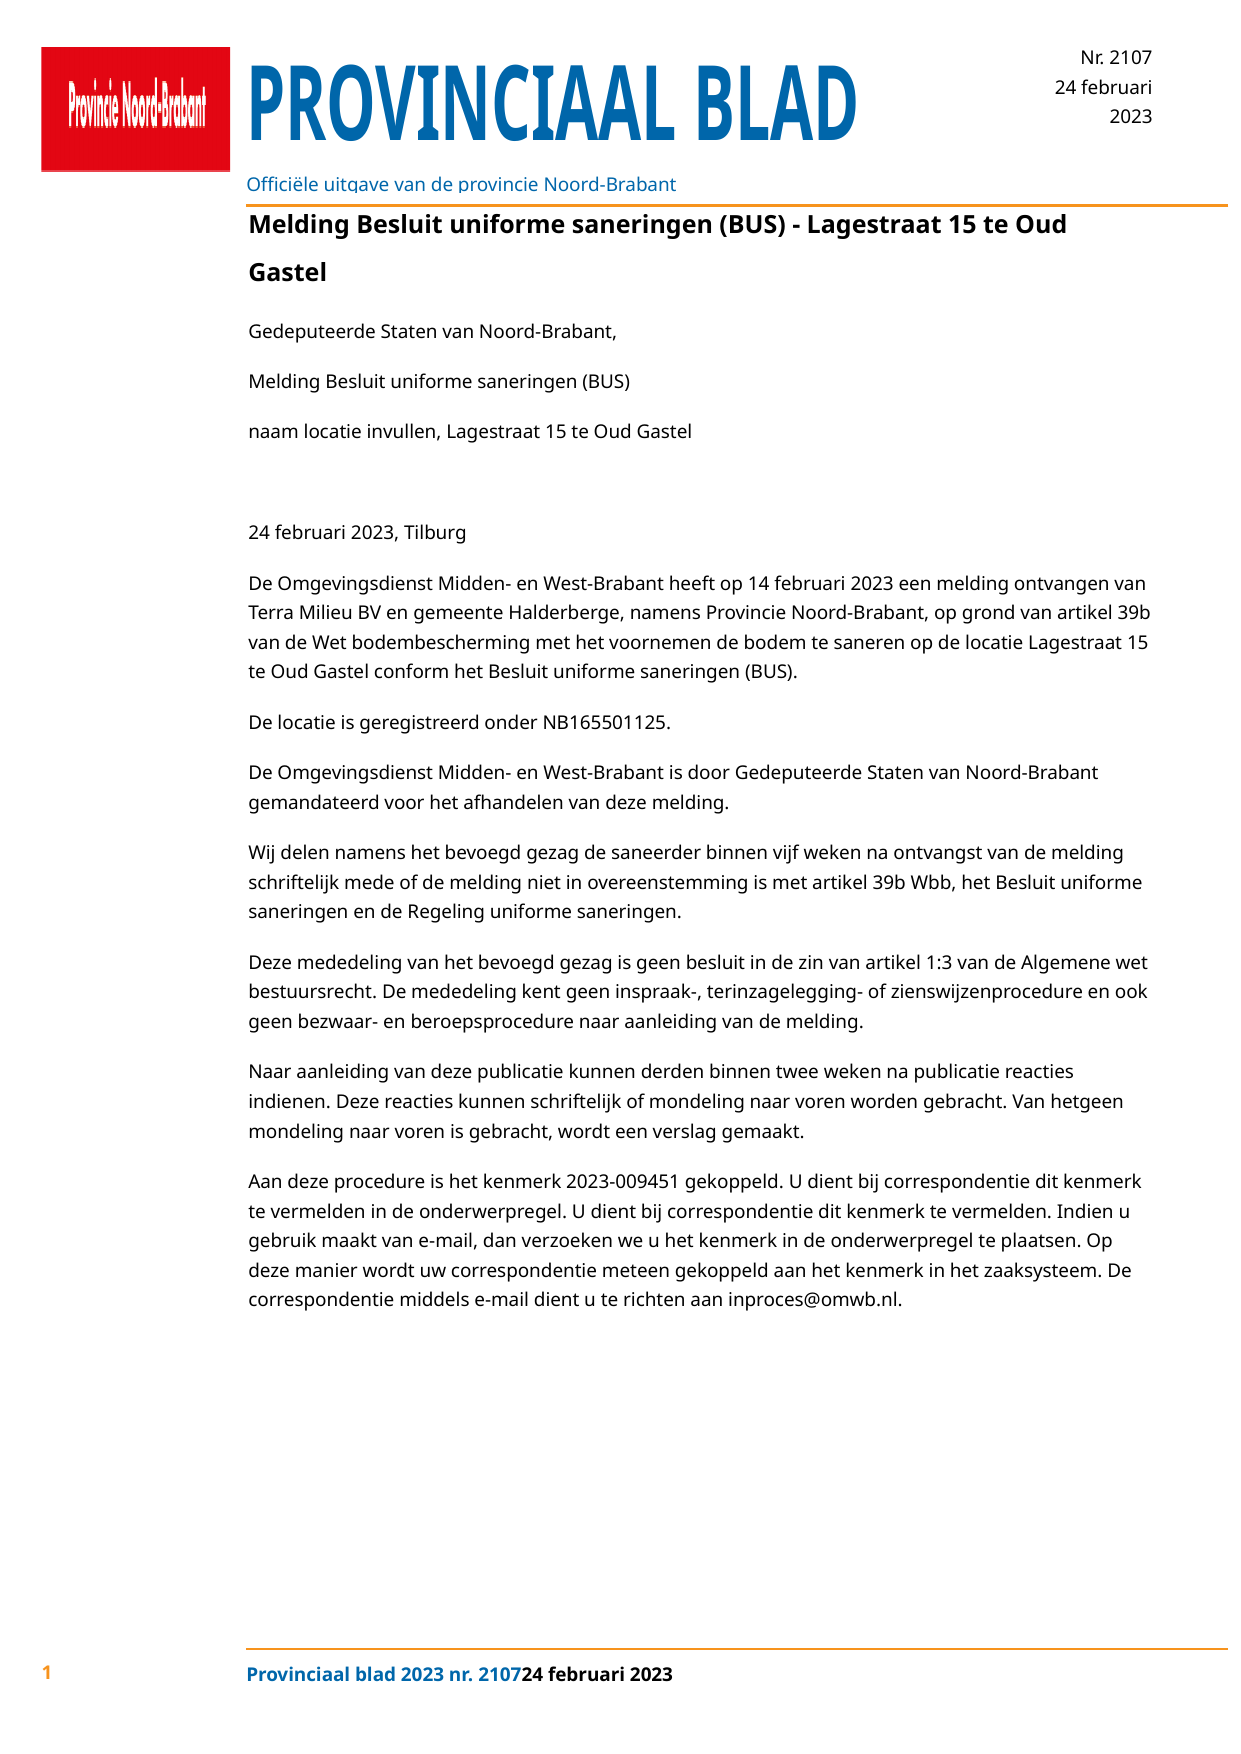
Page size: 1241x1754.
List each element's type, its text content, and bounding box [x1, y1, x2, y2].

text De Omgevingsdienst Midden- en West-Brabant heeft op 14 februari 2023 een melding ontvangen van Terra Milieu BV en gemeente Halderberge, namens Provincie Noord-Brabant, op grond van artikel 39b van de Wet bodembescherming met het voornemen de bodem te saneren op de locatie Lagestraat 15 te Oud Gastel conform het Besluit uniforme saneringen (BUS). [248, 570, 1152, 684]
text 24 februari 2023, Tilburg [248, 519, 1152, 545]
text Wij delen namens het bevoegd gezag de saneerder binnen vijf weken na ontvangst van de melding schriftelijk mede of de melding niet in overeenstemming is met artikel 39b Wbb, het Besluit uniforme saneringen en de Regeling uniforme saneringen. [248, 839, 1152, 924]
text Gedeputeerde Staten van Noord-Brabant, [248, 318, 1152, 344]
text Melding Besluit uniforme saneringen (BUS) [248, 368, 1152, 394]
text naam locatie invullen, Lagestraat 15 te Oud Gastel [248, 419, 1152, 444]
picture [41, 47, 231, 172]
text Melding Besluit uniforme saneringen (BUS) - Lagestraat 15 te Oud Gastel [248, 207, 1152, 288]
text Naar aanleiding van deze publicatie kunnen derden binnen twee weken na publicatie reacties indienen. Deze reacties kunnen schriftelijk of mondeling naar voren worden gebracht. Van hetgeen mondeling naar voren is gebracht, wordt een verslag gemaakt. [248, 1059, 1152, 1144]
text Aan deze procedure is het kenmerk 2023-009451 gekoppeld. U dient bij correspondentie dit kenmerk te vermelden in de onderwerpregel. U dient bij correspondentie dit kenmerk te vermelden. Indien u gebruik maakt van e-mail, dan verzoeken we u het kenmerk in de onderwerpregel te plaatsen. Op deze manier wordt uw correspondentie meteen gekoppeld aan het kenmerk in het zaaksysteem. De correspondentie middels e-mail dient u te richten aan inproces@omwb.nl. [248, 1168, 1152, 1312]
text De locatie is geregistreerd onder NB165501125. [248, 709, 1152, 735]
text Deze mededeling van het bevoegd gezag is geen besluit in de zin van artikel 1:3 van de Algemene wet bestuursrecht. De mededeling kent geen inspraak-, terinzagelegging- of zienswijzenprocedure en ook geen bezwaar- en beroepsprocedure naar aanleiding van de melding. [248, 949, 1152, 1034]
text De Omgevingsdienst Midden- en West-Brabant is door Gedeputeerde Staten van Noord-Brabant gemandateerd voor het afhandelen van deze melding. [248, 759, 1152, 815]
